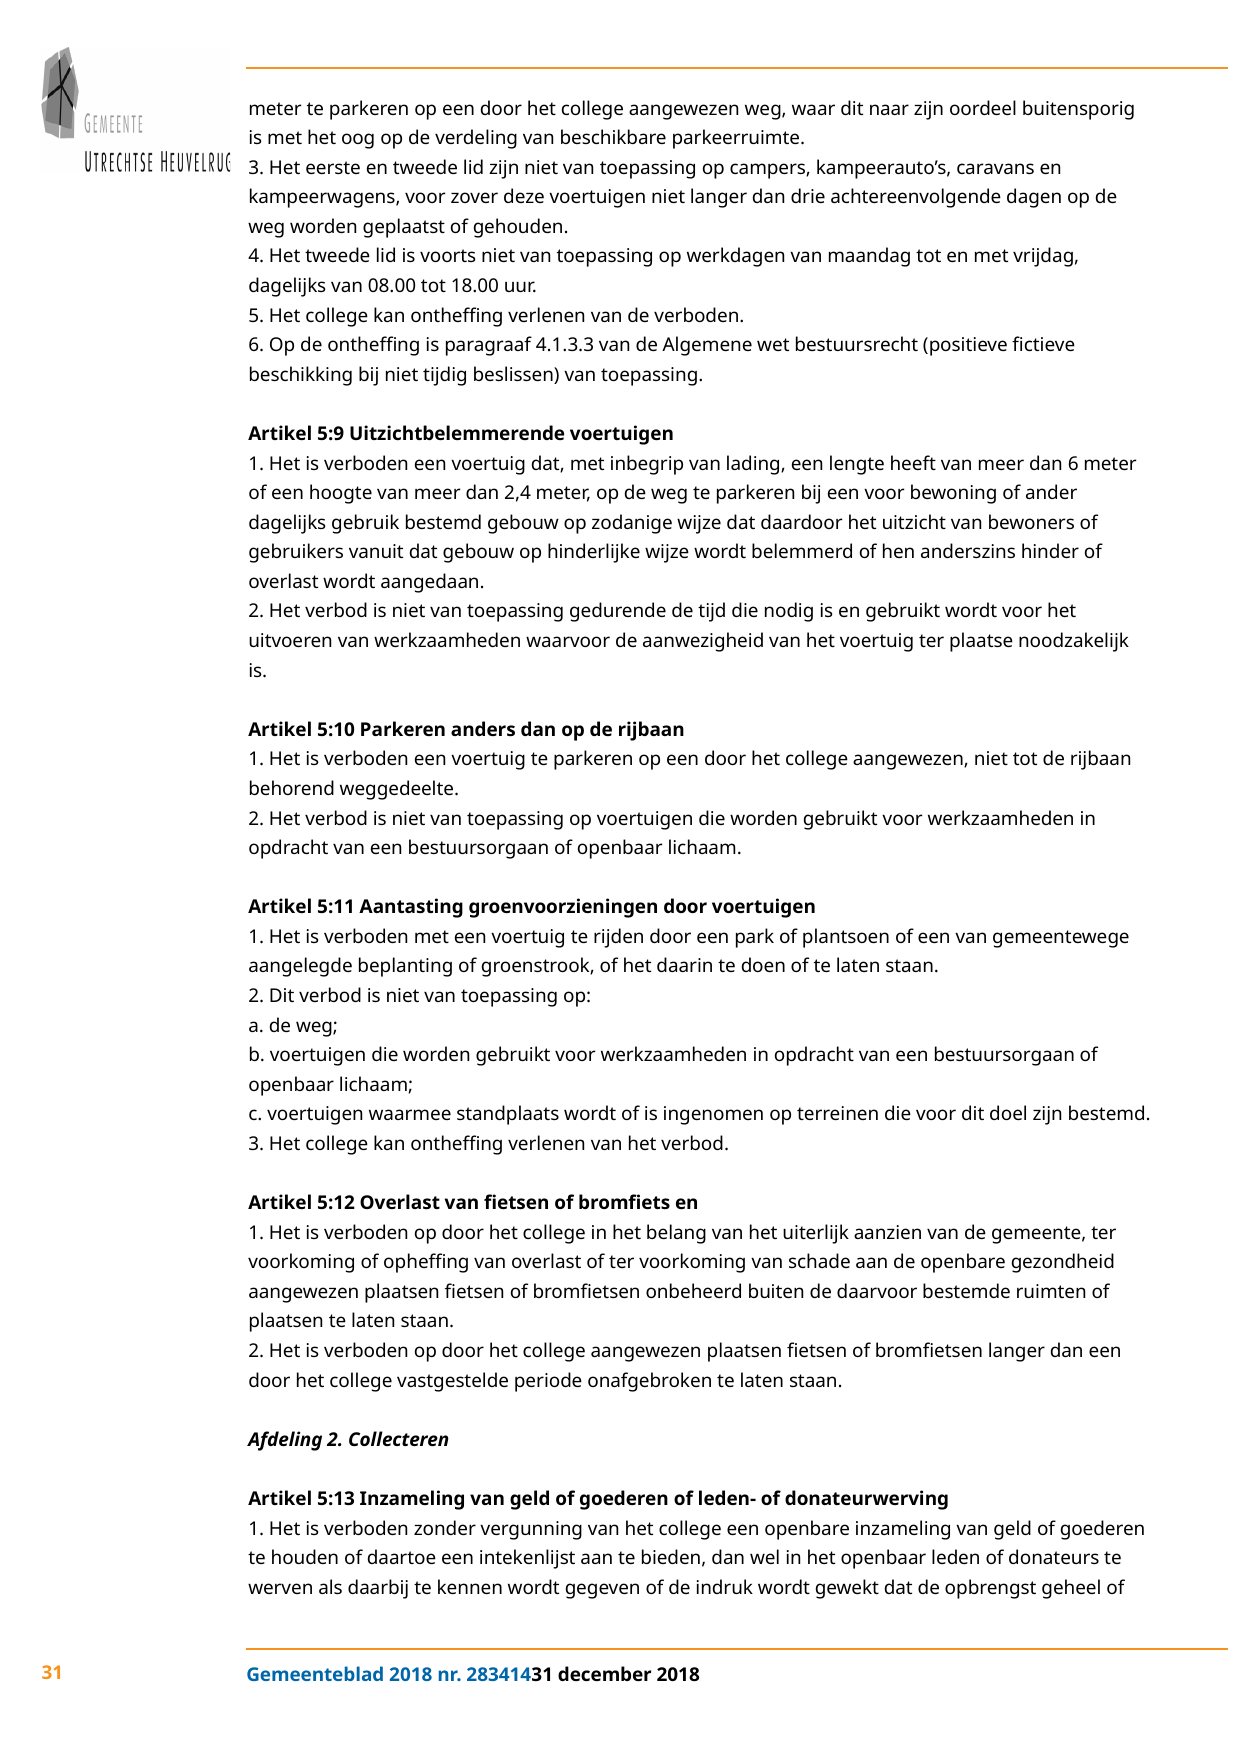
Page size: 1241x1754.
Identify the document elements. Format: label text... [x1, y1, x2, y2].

picture [41, 47, 231, 172]
text c. voertuigen waarmee standplaats wordt of is ingenomen op terreinen die voor dit doel zijn bestemd. [248, 1101, 1152, 1126]
text 3. Het college kan ontheffing verlenen van het verbod. [248, 1130, 1152, 1156]
text 2. Het is verboden op door het college aangewezen plaatsen fietsen of bromfietsen langer dan een door het college vastgestelde periode onafgebroken te laten staan. [248, 1337, 1152, 1393]
text 2. Het verbod is niet van toepassing op voertuigen die worden gebruikt voor werkzaamheden in opdracht van een bestuursorgaan of openbaar lichaam. [248, 805, 1152, 860]
text Artikel 5:9 Uitzichtbelemmerende voertuigen [248, 420, 1152, 446]
text Artikel 5:13 Inzameling van geld of goederen of leden- of donateurwerving [248, 1485, 1152, 1511]
text 6. Op de ontheffing is paragraaf 4.1.3.3 van de Algemene wet bestuursrecht (positieve fictieve beschikking bij niet tijdig beslissen) van toepassing. [248, 331, 1152, 387]
text 1. Het is verboden met een voertuig te rijden door een park of plantsoen of een van gemeentewege aangelegde beplanting of groenstrook, of het daarin te doen of te laten staan. [248, 923, 1152, 978]
text 2. Dit verbod is niet van toepassing op: [248, 982, 1152, 1008]
text meter te parkeren op een door het college aangewezen weg, waar dit naar zijn oordeel buitensporig is met het oog op de verdeling van beschikbare parkeerruimte. [248, 95, 1152, 150]
text 2. Het verbod is niet van toepassing gedurende de tijd die nodig is en gebruikt wordt voor het uitvoeren van werkzaamheden waarvoor de aanwezigheid van het voertuig ter plaatse noodzakelijk is. [248, 598, 1152, 683]
text 3. Het eerste en tweede lid zijn niet van toepassing op campers, kampeerauto’s, caravans en kampeerwagens, voor zover deze voertuigen niet langer dan drie achtereenvolgende dagen op de weg worden geplaatst of gehouden. [248, 154, 1152, 239]
text 1. Het is verboden een voertuig te parkeren op een door het college aangewezen, niet tot de rijbaan behorend weggedeelte. [248, 746, 1152, 801]
text 4. Het tweede lid is voorts niet van toepassing op werkdagen van maandag tot en met vrijdag, dagelijks van 08.00 tot 18.00 uur. [248, 243, 1152, 298]
text a. de weg; [248, 1012, 1152, 1038]
text 1. Het is verboden zonder vergunning van het college een openbare inzameling van geld of goederen te houden of daartoe een intekenlijst aan te bieden, dan wel in het openbaar leden of donateurs te werven als daarbij te kennen wordt gegeven of de indruk wordt gewekt dat de opbrengst geheel of [248, 1515, 1152, 1600]
text 5. Het college kan ontheffing verlenen van de verboden. [248, 302, 1152, 328]
text 1. Het is verboden een voertuig dat, met inbegrip van lading, een lengte heeft van meer dan 6 meter of een hoogte van meer dan 2,4 meter, op de weg te parkeren bij een voor bewoning of ander dagelijks gebruik bestemd gebouw op zodanige wijze dat daardoor het uitzicht van bewoners of gebruikers vanuit dat gebouw op hinderlijke wijze wordt belemmerd of hen anderszins hinder of overlast wordt aangedaan. [248, 450, 1152, 594]
text Afdeling 2. Collecteren [248, 1426, 1152, 1452]
text 1. Het is verboden op door het college in het belang van het uiterlijk aanzien van de gemeente, ter voorkoming of opheffing van overlast of ter voorkoming van schade aan de openbare gezondheid aangewezen plaatsen fietsen of bromfietsen onbeheerd buiten de daarvoor bestemde ruimten of plaatsen te laten staan. [248, 1219, 1152, 1333]
text Artikel 5:11 Aantasting groenvoorzieningen door voertuigen [248, 893, 1152, 919]
text Artikel 5:10 Parkeren anders dan op de rijbaan [248, 716, 1152, 742]
text Artikel 5:12 Overlast van fietsen of bromfiets en [248, 1189, 1152, 1215]
text b. voertuigen die worden gebruikt voor werkzaamheden in opdracht van een bestuursorgaan of openbaar lichaam; [248, 1041, 1152, 1097]
